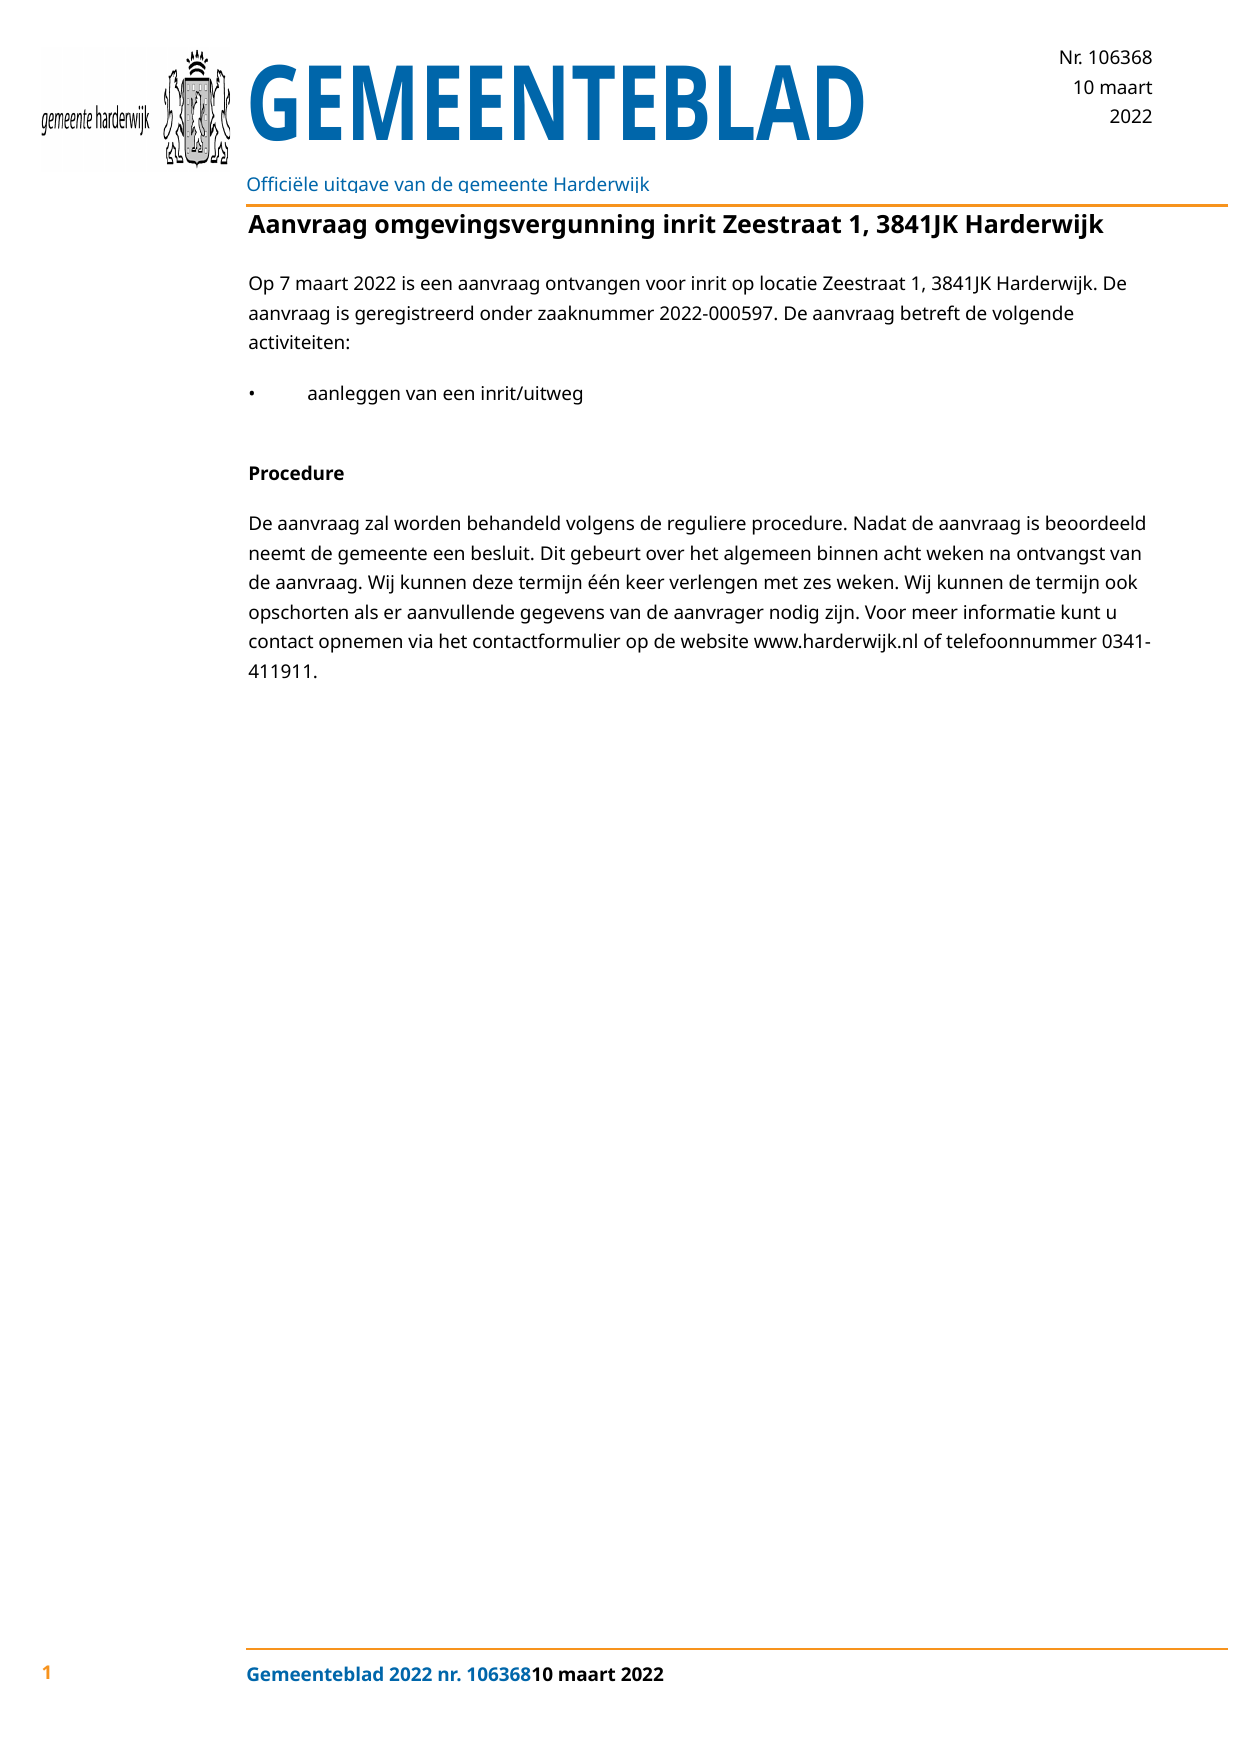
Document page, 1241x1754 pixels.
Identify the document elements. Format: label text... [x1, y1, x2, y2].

text Op 7 maart 2022 is een aanvraag ontvangen voor inrit op locatie Zeestraat 1, 3841JK Harderwijk. De aanvraag is geregistreerd onder zaaknummer 2022-000597. De aanvraag betreft de volgende activiteiten: [248, 270, 1152, 355]
text Aanvraag omgevingsvergunning inrit Zeestraat 1, 3841JK Harderwijk [248, 207, 1152, 241]
list aanleggen van een inrit/uitweg [248, 380, 1152, 406]
text De aanvraag zal worden behandeld volgens de reguliere procedure. Nadat de aanvraag is beoordeeld neemt de gemeente een besluit. Dit gebeurt over het algemeen binnen acht weken na ontvangst van de aanvraag. Wij kunnen deze termijn één keer verlengen met zes weken. Wij kunnen de termijn ook opschorten als er aanvullende gegevens van de aanvrager nodig zijn. Voor meer informatie kunt u contact opnemen via het contactformulier op de website www.harderwijk.nl of telefoonnummer 0341-411911. [248, 510, 1152, 684]
text Procedure [248, 460, 1152, 486]
picture [41, 47, 231, 172]
